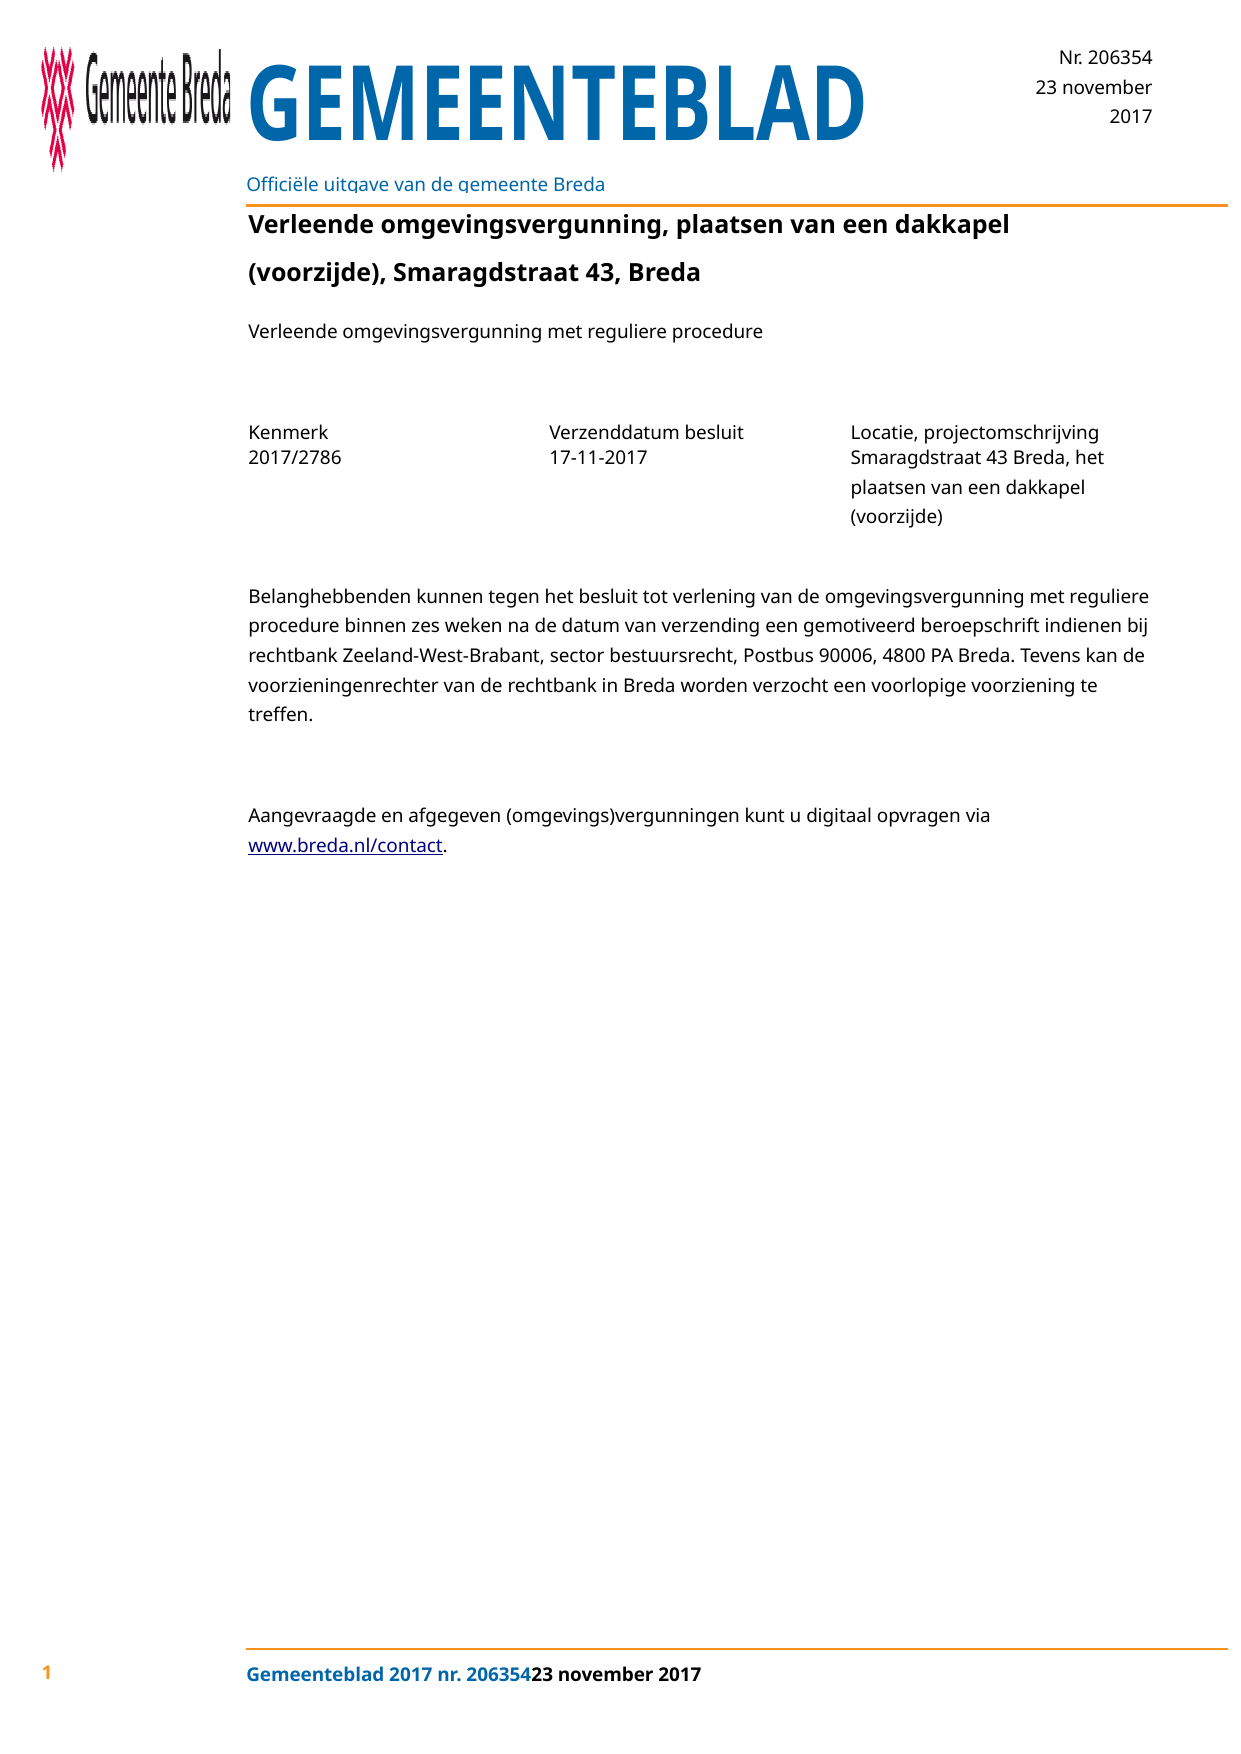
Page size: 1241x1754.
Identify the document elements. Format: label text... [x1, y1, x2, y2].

text Aangevraagde en afgegeven (omgevings)vergunningen kunt u digitaal opvragen via www.breda.nl/contact. [248, 802, 1152, 858]
text Verleende omgevingsvergunning met reguliere procedure [248, 318, 1152, 344]
table_header Kenmerk [248, 419, 549, 444]
table_header Verzenddatum besluit [549, 419, 850, 444]
picture [41, 47, 231, 172]
text Belanghebbenden kunnen tegen het besluit tot verlening van de omgevingsvergunning met reguliere procedure binnen zes weken na de datum van verzending een gemotiveerd beroepschrift indienen bij rechtbank Zeeland-West-Brabant, sector bestuursrecht, Postbus 90006, 4800 PA Breda. Tevens kan de voorzieningenrechter van de rechtbank in Breda worden verzocht een voorlopige voorziening te treffen. [248, 583, 1152, 727]
text Verleende omgevingsvergunning, plaatsen van een dakkapel (voorzijde), Smaragdstraat 43, Breda [248, 207, 1152, 288]
table_cell 17-11-2017 [549, 445, 850, 529]
table_cell Smaragdstraat 43 Breda, het plaatsen van een dakkapel (voorzijde) [850, 445, 1152, 529]
table_header Locatie, projectomschrijving [850, 419, 1152, 444]
table_cell 2017/2786 [248, 445, 549, 529]
